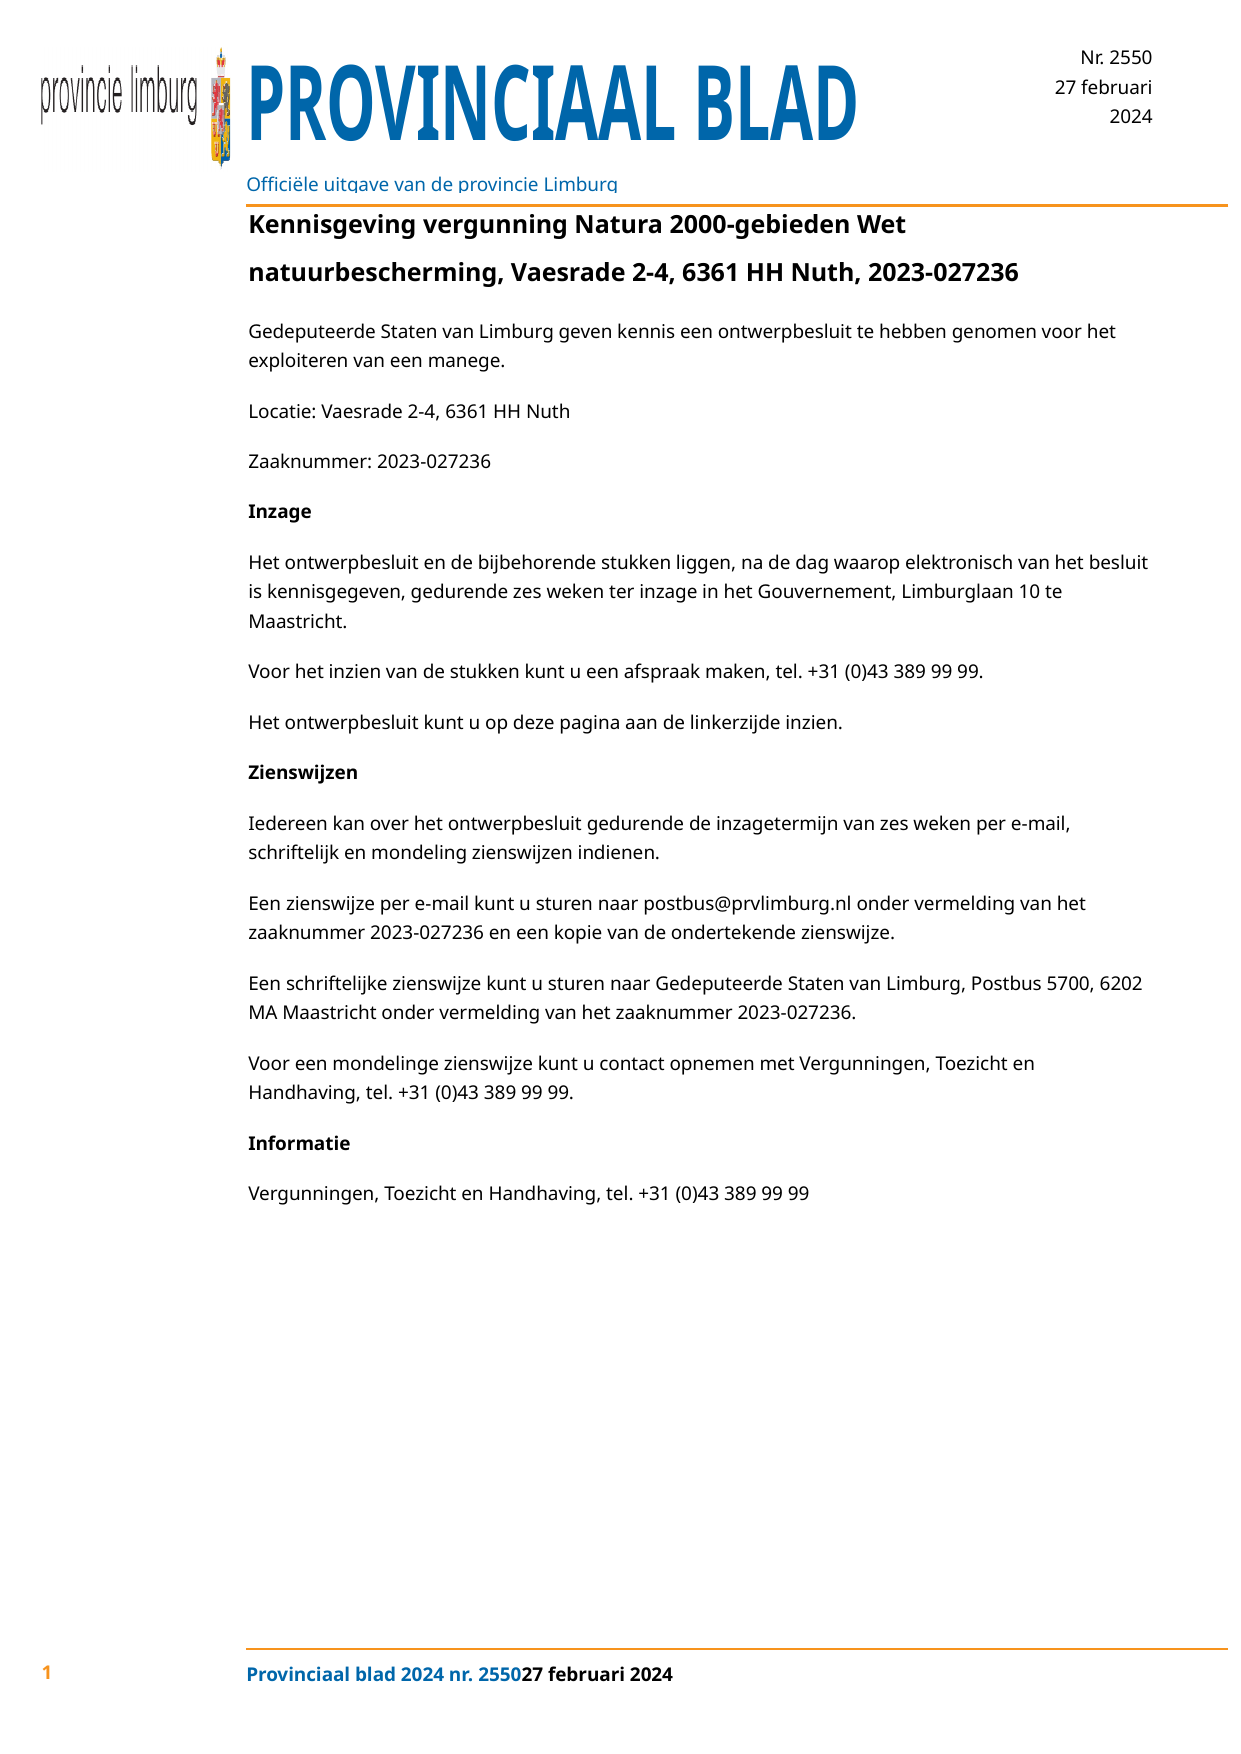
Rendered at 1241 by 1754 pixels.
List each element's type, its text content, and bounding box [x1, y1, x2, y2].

text Een schriftelijke zienswijze kunt u sturen naar Gedeputeerde Staten van Limburg, Postbus 5700, 6202 MA Maastricht onder vermelding van het zaaknummer 2023-027236. [248, 970, 1152, 1025]
text Informatie [248, 1130, 1152, 1156]
text Zaaknummer: 2023-027236 [248, 448, 1152, 474]
text Voor het inzien van de stukken kunt u een afspraak maken, tel. +31 (0)43 389 99 99. [248, 659, 1152, 684]
text Een zienswijze per e-mail kunt u sturen naar postbus@prvlimburg.nl onder vermelding van het zaaknummer 2023-027236 en een kopie van de ondertekende zienswijze. [248, 890, 1152, 945]
text Kennisgeving vergunning Natura 2000-gebieden Wet natuurbescherming, Vaesrade 2-4, 6361 HH Nuth, 2023-027236 [248, 207, 1152, 288]
text Gedeputeerde Staten van Limburg geven kennis een ontwerpbesluit te hebben genomen voor het exploiteren van een manege. [248, 318, 1152, 373]
text Vergunningen, Toezicht en Handhaving, tel. +31 (0)43 389 99 99 [248, 1180, 1152, 1206]
text Het ontwerpbesluit en de bijbehorende stukken liggen, na de dag waarop elektronisch van het besluit is kennisgegeven, gedurende zes weken ter inzage in het Gouvernement, Limburglaan 10 te Maastricht. [248, 549, 1152, 634]
text Zienswijzen [248, 759, 1152, 785]
text Iedereen kan over het ontwerpbesluit gedurende de inzagetermijn van zes weken per e-mail, schriftelijk en mondeling zienswijzen indienen. [248, 810, 1152, 865]
text Voor een mondelinge zienswijze kunt u contact opnemen met Vergunningen, Toezicht en Handhaving, tel. +31 (0)43 389 99 99. [248, 1050, 1152, 1105]
text Inzage [248, 499, 1152, 524]
text Locatie: Vaesrade 2-4, 6361 HH Nuth [248, 398, 1152, 424]
text Het ontwerpbesluit kunt u op deze pagina aan de linkerzijde inzien. [248, 709, 1152, 735]
picture [41, 47, 231, 172]
